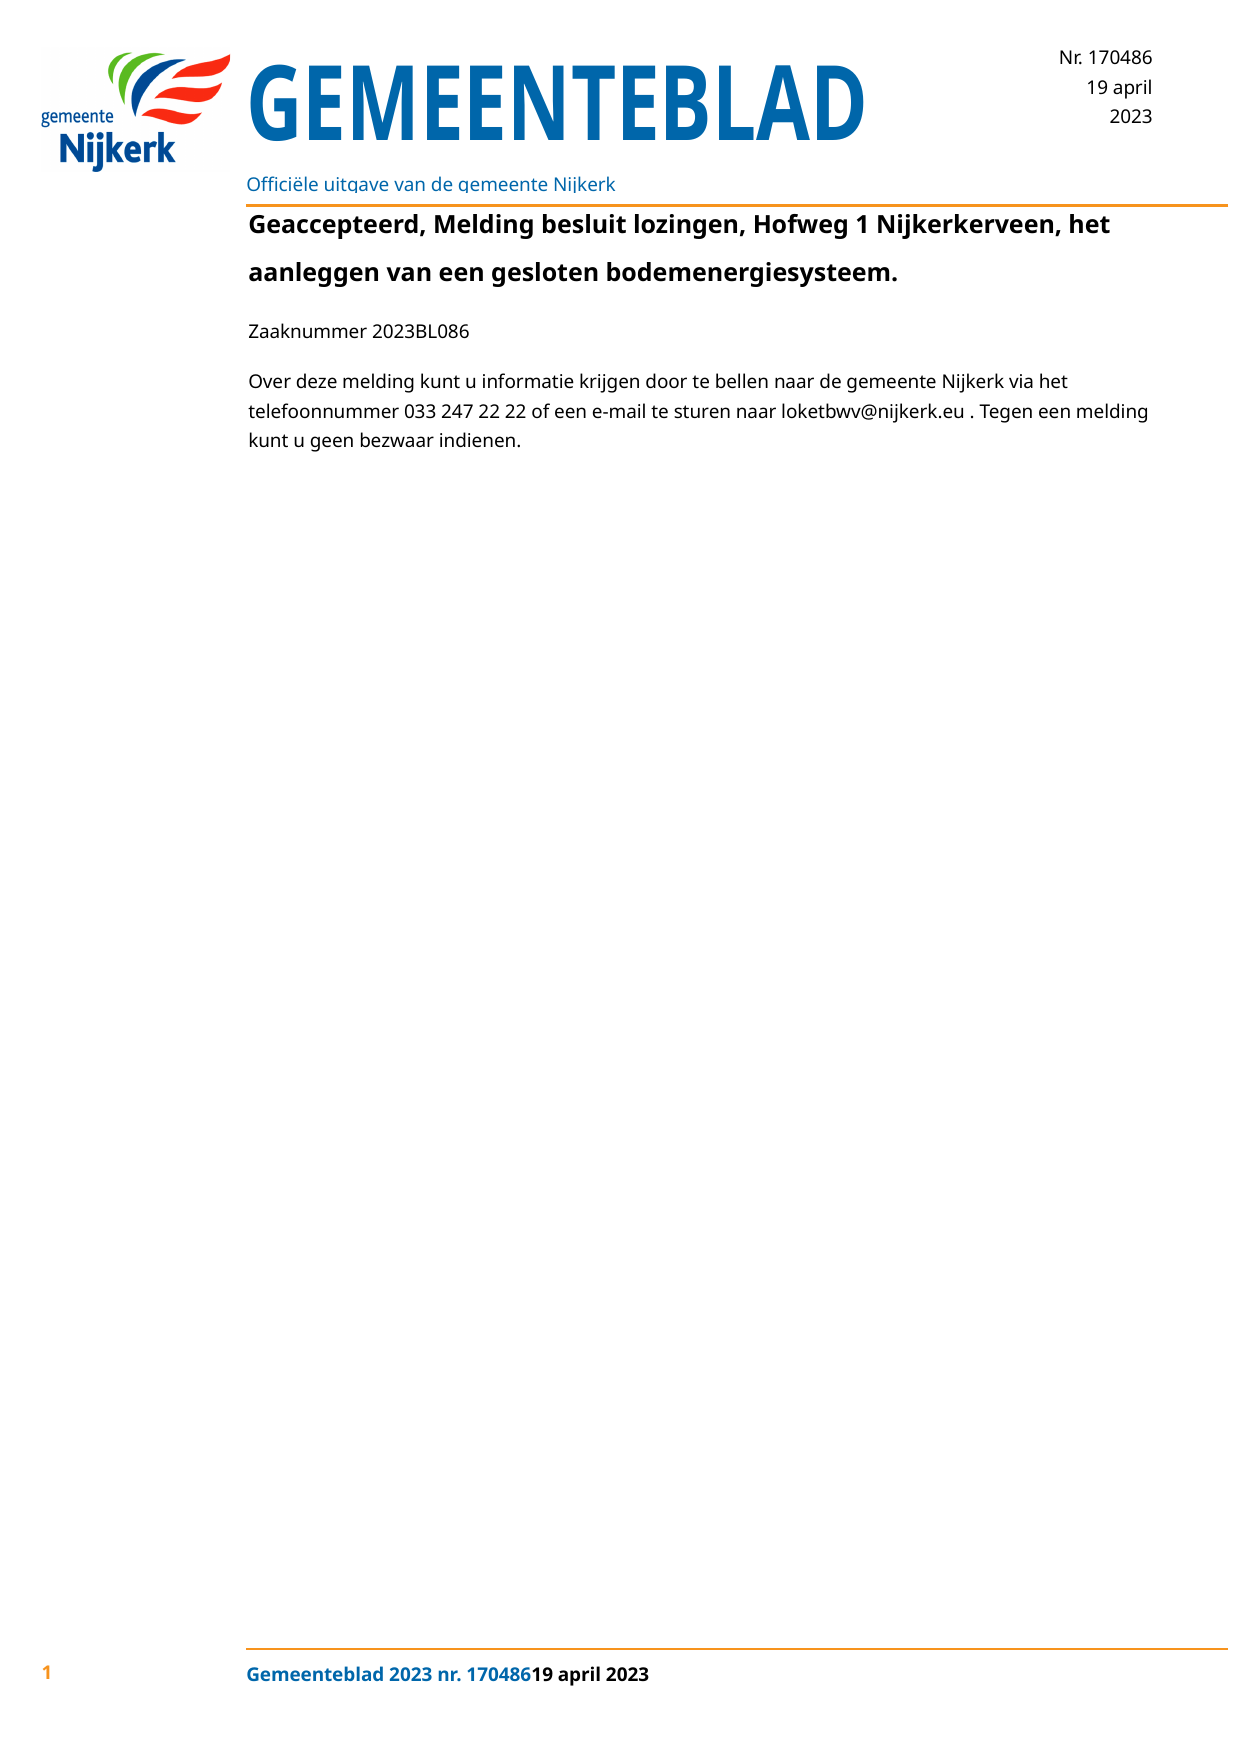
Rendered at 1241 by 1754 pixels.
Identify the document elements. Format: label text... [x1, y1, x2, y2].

text Over deze melding kunt u informatie krijgen door te bellen naar de gemeente Nijkerk via het telefoonnummer 033 247 22 22 of een e-mail te sturen naar loketbwv@nijkerk.eu . Tegen een melding kunt u geen bezwaar indienen. [248, 368, 1152, 453]
text Zaaknummer 2023BL086 [248, 318, 1152, 344]
picture [41, 47, 231, 172]
text Geaccepteerd, Melding besluit lozingen, Hofweg 1 Nijkerkerveen, het aanleggen van een gesloten bodemenergiesysteem. [248, 207, 1152, 288]
